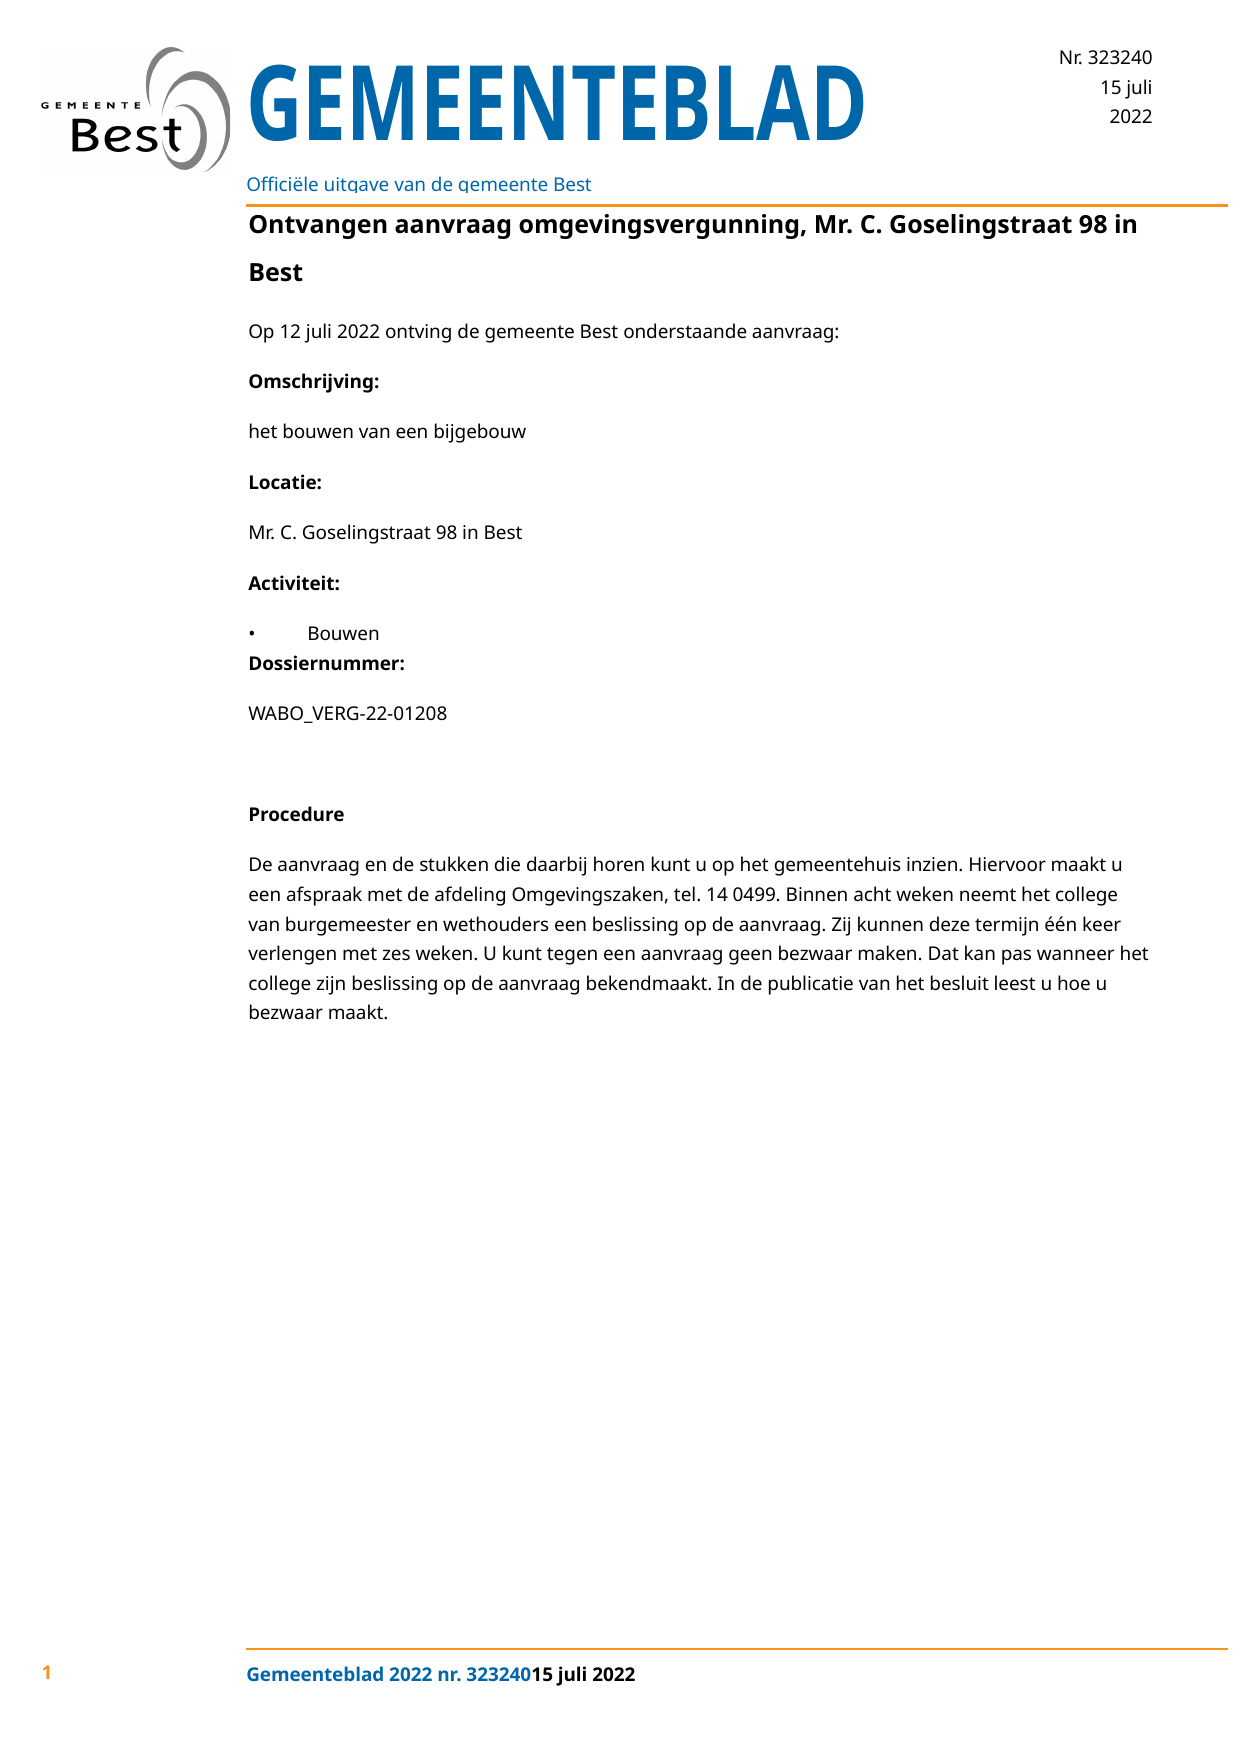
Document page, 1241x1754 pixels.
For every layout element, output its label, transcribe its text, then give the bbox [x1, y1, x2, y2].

text Activiteit: [248, 570, 1152, 596]
text Procedure [248, 801, 1152, 827]
text Ontvangen aanvraag omgevingsvergunning, Mr. C. Goselingstraat 98 in Best [248, 207, 1152, 288]
text De aanvraag en de stukken die daarbij horen kunt u op het gemeentehuis inzien. Hiervoor maakt u een afspraak met de afdeling Omgevingszaken, tel. 14 0499. Binnen acht weken neemt het college van burgemeester en wethouders een beslissing op de aanvraag. Zij kunnen deze termijn één keer verlengen met zes weken. U kunt tegen een aanvraag geen bezwaar maken. Dat kan pas wanneer het college zijn beslissing op de aanvraag bekendmaakt. In de publicatie van het besluit leest u hoe u bezwaar maakt. [248, 852, 1152, 1025]
text Dossiernummer: [248, 650, 1152, 676]
text het bouwen van een bijgebouw [248, 419, 1152, 444]
text Locatie: [248, 469, 1152, 495]
text WABO_VERG-22-01208 [248, 700, 1152, 726]
list Bouwen [248, 620, 1152, 646]
picture [41, 47, 231, 172]
text Op 12 juli 2022 ontving de gemeente Best onderstaande aanvraag: [248, 318, 1152, 344]
text Mr. C. Goselingstraat 98 in Best [248, 519, 1152, 545]
text Omschrijving: [248, 368, 1152, 394]
